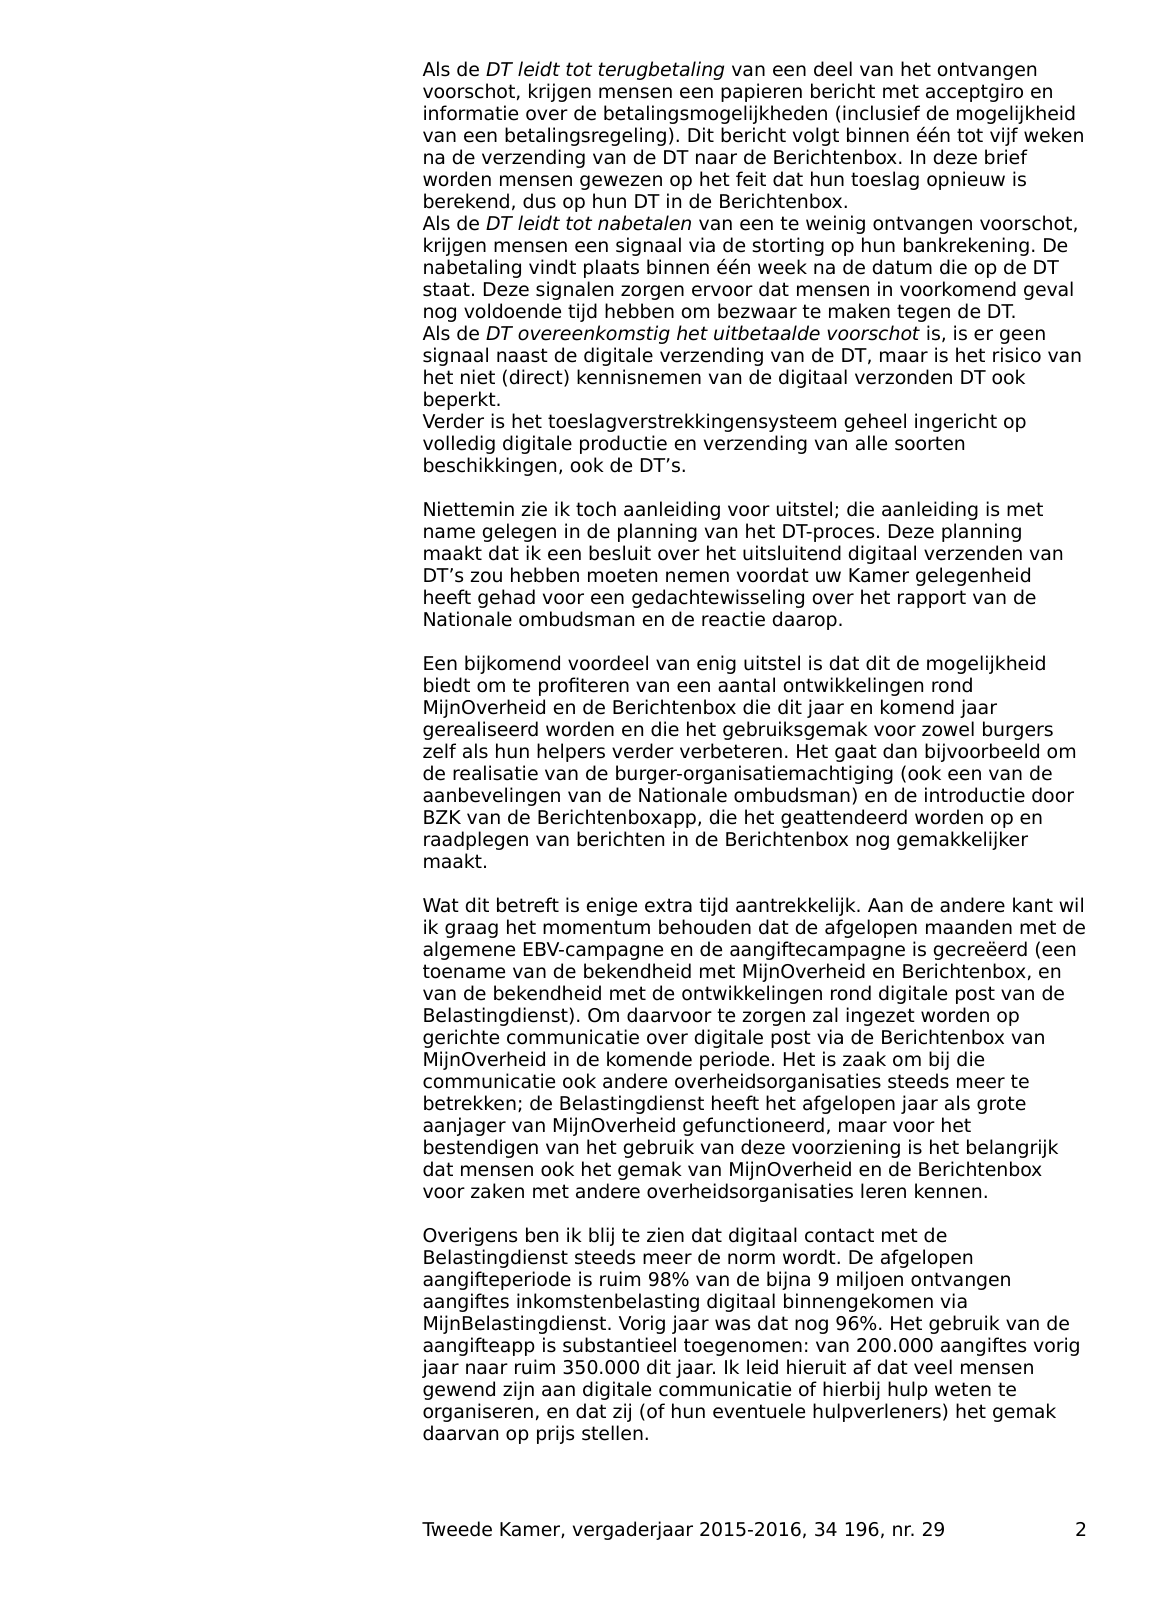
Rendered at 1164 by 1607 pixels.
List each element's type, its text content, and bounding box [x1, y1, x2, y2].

text Verder is het toeslagverstrekkingensysteem geheel ingericht op volledig digitale productie en verzending van alle soorten beschikkingen, ook de DT’s. [422, 411, 1087, 477]
text Niettemin zie ik toch aanleiding voor uitstel; die aanleiding is met name gelegen in de planning van het DT-proces. Deze planning maakt dat ik een besluit over het uitsluitend digitaal verzenden van DT’s zou hebben moeten nemen voordat uw Kamer gelegenheid heeft gehad voor een gedachtewisseling over het rapport van de Nationale ombudsman en de reactie daarop. [422, 499, 1087, 631]
text Wat dit betreft is enige extra tijd aantrekkelijk. Aan de andere kant wil ik graag het momentum behouden dat de afgelopen maanden met de algemene EBV-campagne en de aangiftecampagne is gecreëerd (een toename van de bekendheid met MijnOverheid en Berichtenbox, en van de bekendheid met de ontwikkelingen rond digitale post van de Belastingdienst). Om daarvoor te zorgen zal ingezet worden op gerichte communicatie over digitale post via de Berichtenbox van MijnOverheid in de komende periode. Het is zaak om bij die communicatie ook andere overheidsorganisaties steeds meer te betrekken; de Belastingdienst heeft het afgelopen jaar als grote aanjager van MijnOverheid gefunctioneerd, maar voor het bestendigen van het gebruik van deze voorziening is het belangrijk dat mensen ook het gemak van MijnOverheid en de Berichtenbox voor zaken met andere overheidsorganisaties leren kennen. [422, 895, 1087, 1203]
text Als de DT leidt tot nabetalen van een te weinig ontvangen voorschot, krijgen mensen een signaal via de storting op hun bankrekening. De nabetaling vindt plaats binnen één week na de datum die op de DT staat. Deze signalen zorgen ervoor dat mensen in voorkomend geval nog voldoende tijd hebben om bezwaar te maken tegen de DT. [422, 213, 1087, 323]
text Overigens ben ik blij te zien dat digitaal contact met de Belastingdienst steeds meer de norm wordt. De afgelopen aangifteperiode is ruim 98% van de bijna 9 miljoen ontvangen aangiftes inkomstenbelasting digitaal binnengekomen via MijnBelastingdienst. Vorig jaar was dat nog 96%. Het gebruik van de aangifteapp is substantieel toegenomen: van 200.000 aangiftes vorig jaar naar ruim 350.000 dit jaar. Ik leid hieruit af dat veel mensen gewend zijn aan digitale communicatie of hierbij hulp weten te organiseren, en dat zij (of hun eventuele hulpverleners) het gemak daarvan op prijs stellen. [422, 1225, 1087, 1444]
text Een bijkomend voordeel van enig uitstel is dat dit de mogelijkheid biedt om te profiteren van een aantal ontwikkelingen rond MijnOverheid en de Berichtenbox die dit jaar en komend jaar gerealiseerd worden en die het gebruiksgemak voor zowel burgers zelf als hun helpers verder verbeteren. Het gaat dan bijvoorbeeld om de realisatie van de burger-organisatiemachtiging (ook een van de aanbevelingen van de Nationale ombudsman) en de introductie door BZK van de Berichtenboxapp, die het geattendeerd worden op en raadplegen van berichten in de Berichtenbox nog gemakkelijker maakt. [422, 653, 1087, 873]
text Als de DT overeenkomstig het uitbetaalde voorschot is, is er geen signaal naast de digitale verzending van de DT, maar is het risico van het niet (direct) kennisnemen van de digitaal verzonden DT ook beperkt. [422, 323, 1087, 411]
text Als de DT leidt tot terugbetaling van een deel van het ontvangen voorschot, krijgen mensen een papieren bericht met acceptgiro en informatie over de betalingsmogelijkheden (inclusief de mogelijkheid van een betalingsregeling). Dit bericht volgt binnen één tot vijf weken na de verzending van de DT naar de Berichtenbox. In deze brief worden mensen gewezen op het feit dat hun toeslag opnieuw is berekend, dus op hun DT in de Berichtenbox. [422, 59, 1087, 213]
